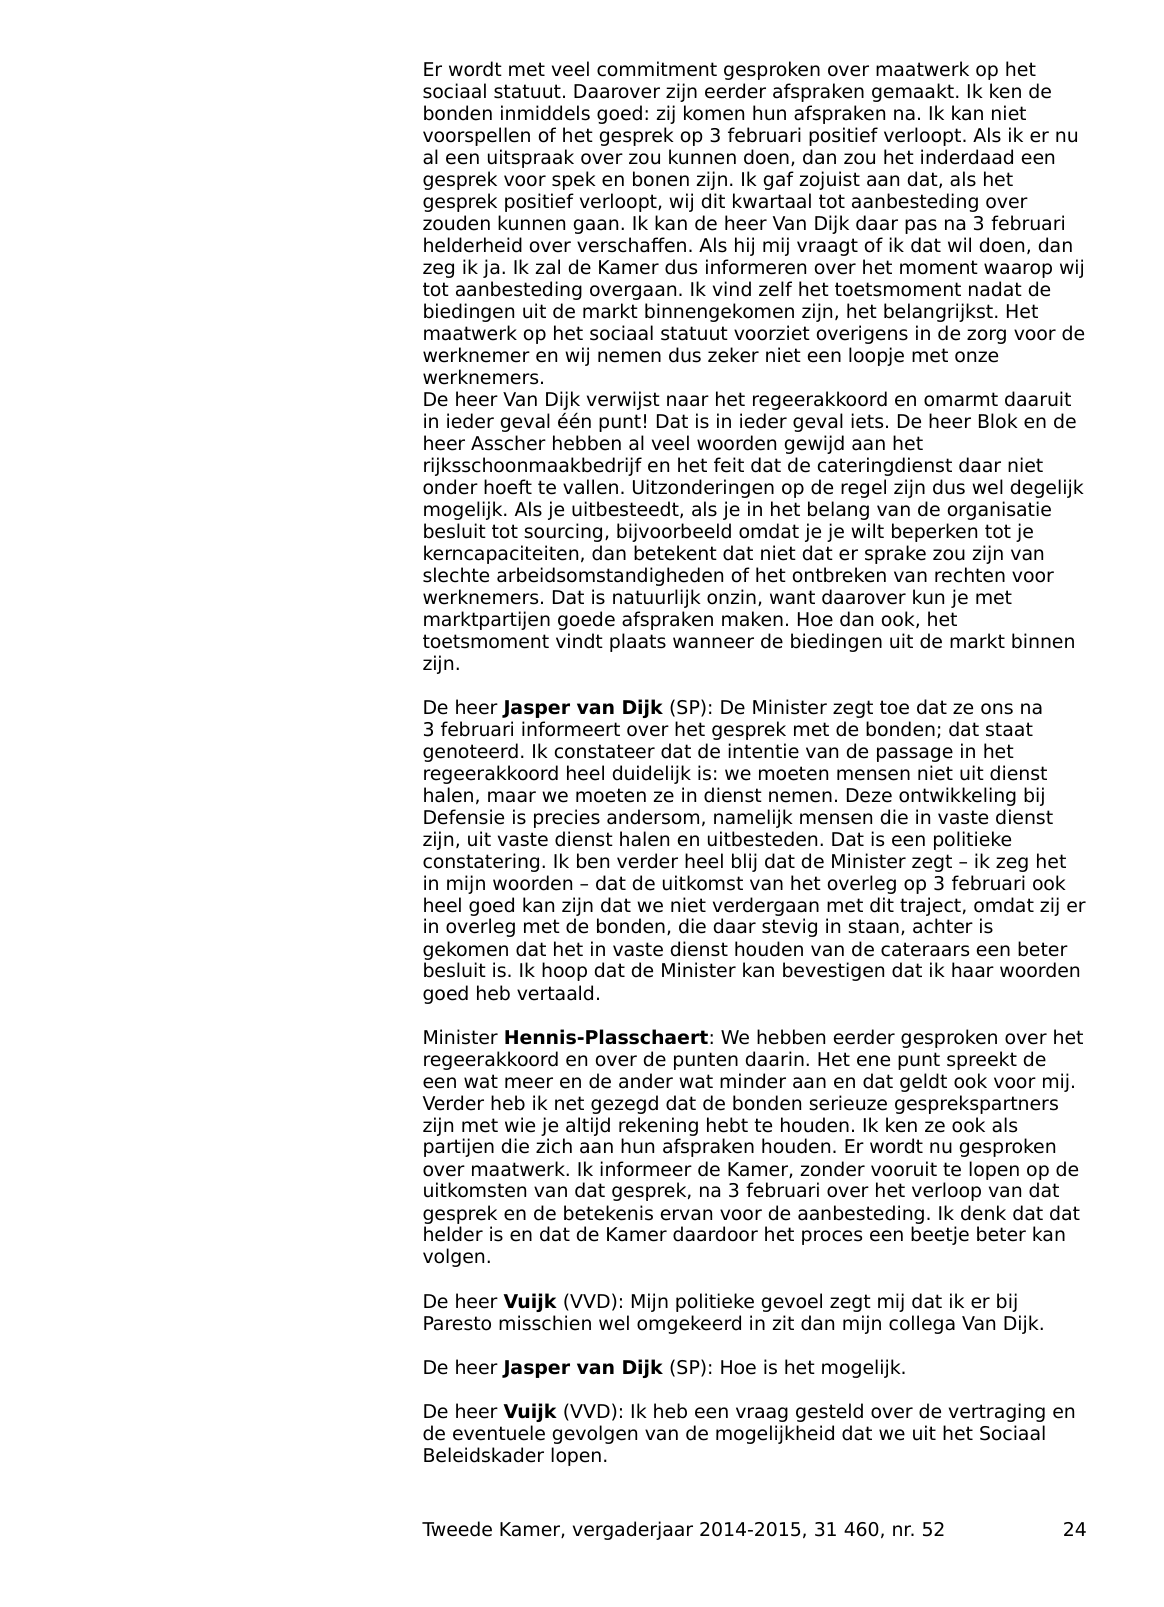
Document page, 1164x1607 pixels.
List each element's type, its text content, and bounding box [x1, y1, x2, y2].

text De heer Vuijk (VVD): Ik heb een vraag gesteld over de vertraging en de eventuele gevolgen van de mogelijkheid dat we uit het Sociaal Beleidskader lopen. [422, 1401, 1087, 1467]
text De heer Van Dijk verwijst naar het regeerakkoord en omarmt daaruit in ieder geval één punt! Dat is in ieder geval iets. De heer Blok en de heer Asscher hebben al veel woorden gewijd aan het rijksschoonmaakbedrijf en het feit dat de cateringdienst daar niet onder hoeft te vallen. Uitzonderingen op de regel zijn dus wel degelijk mogelijk. Als je uitbesteedt, als je in het belang van de organisatie besluit tot sourcing, bijvoorbeeld omdat je je wilt beperken tot je kerncapaciteiten, dan betekent dat niet dat er sprake zou zijn van slechte arbeidsomstandigheden of het ontbreken van rechten voor werknemers. Dat is natuurlijk onzin, want daarover kun je met marktpartijen goede afspraken maken. Hoe dan ook, het toetsmoment vindt plaats wanneer de biedingen uit de markt binnen zijn. [422, 389, 1087, 674]
text De heer Jasper van Dijk (SP): Hoe is het mogelijk. [422, 1357, 1087, 1379]
text De heer Jasper van Dijk (SP): De Minister zegt toe dat ze ons na 3 februari informeert over het gesprek met de bonden; dat staat genoteerd. Ik constateer dat de intentie van de passage in het regeerakkoord heel duidelijk is: we moeten mensen niet uit dienst halen, maar we moeten ze in dienst nemen. Deze ontwikkeling bij Defensie is precies andersom, namelijk mensen die in vaste dienst zijn, uit vaste dienst halen en uitbesteden. Dat is een politieke constatering. Ik ben verder heel blij dat de Minister zegt – ik zeg het in mijn woorden – dat de uitkomst van het overleg op 3 februari ook heel goed kan zijn dat we niet verdergaan met dit traject, omdat zij er in overleg met de bonden, die daar stevig in staan, achter is gekomen dat het in vaste dienst houden van de cateraars een beter besluit is. Ik hoop dat de Minister kan bevestigen dat ik haar woorden goed heb vertaald. [422, 697, 1087, 1004]
text Minister Hennis-Plasschaert: We hebben eerder gesproken over het regeerakkoord en over de punten daarin. Het ene punt spreekt de een wat meer en de ander wat minder aan en dat geldt ook voor mij. Verder heb ik net gezegd dat de bonden serieuze gesprekspartners zijn met wie je altijd rekening hebt te houden. Ik ken ze ook als partijen die zich aan hun afspraken houden. Er wordt nu gesproken over maatwerk. Ik informeer de Kamer, zonder vooruit te lopen op de uitkomsten van dat gesprek, na 3 februari over het verloop van dat gesprek en de betekenis ervan voor de aanbesteding. Ik denk dat dat helder is en dat de Kamer daardoor het proces een beetje beter kan volgen. [422, 1027, 1087, 1268]
text Er wordt met veel commitment gesproken over maatwerk op het sociaal statuut. Daarover zijn eerder afspraken gemaakt. Ik ken de bonden inmiddels goed: zij komen hun afspraken na. Ik kan niet voorspellen of het gesprek op 3 februari positief verloopt. Als ik er nu al een uitspraak over zou kunnen doen, dan zou het inderdaad een gesprek voor spek en bonen zijn. Ik gaf zojuist aan dat, als het gesprek positief verloopt, wij dit kwartaal tot aanbesteding over zouden kunnen gaan. Ik kan de heer Van Dijk daar pas na 3 februari helderheid over verschaffen. Als hij mij vraagt of ik dat wil doen, dan zeg ik ja. Ik zal de Kamer dus informeren over het moment waarop wij tot aanbesteding overgaan. Ik vind zelf het toetsmoment nadat de biedingen uit de markt binnengekomen zijn, het belangrijkst. Het maatwerk op het sociaal statuut voorziet overigens in de zorg voor de werknemer en wij nemen dus zeker niet een loopje met onze werknemers. [422, 59, 1087, 389]
text De heer Vuijk (VVD): Mijn politieke gevoel zegt mij dat ik er bij Paresto misschien wel omgekeerd in zit dan mijn collega Van Dijk. [422, 1291, 1087, 1334]
